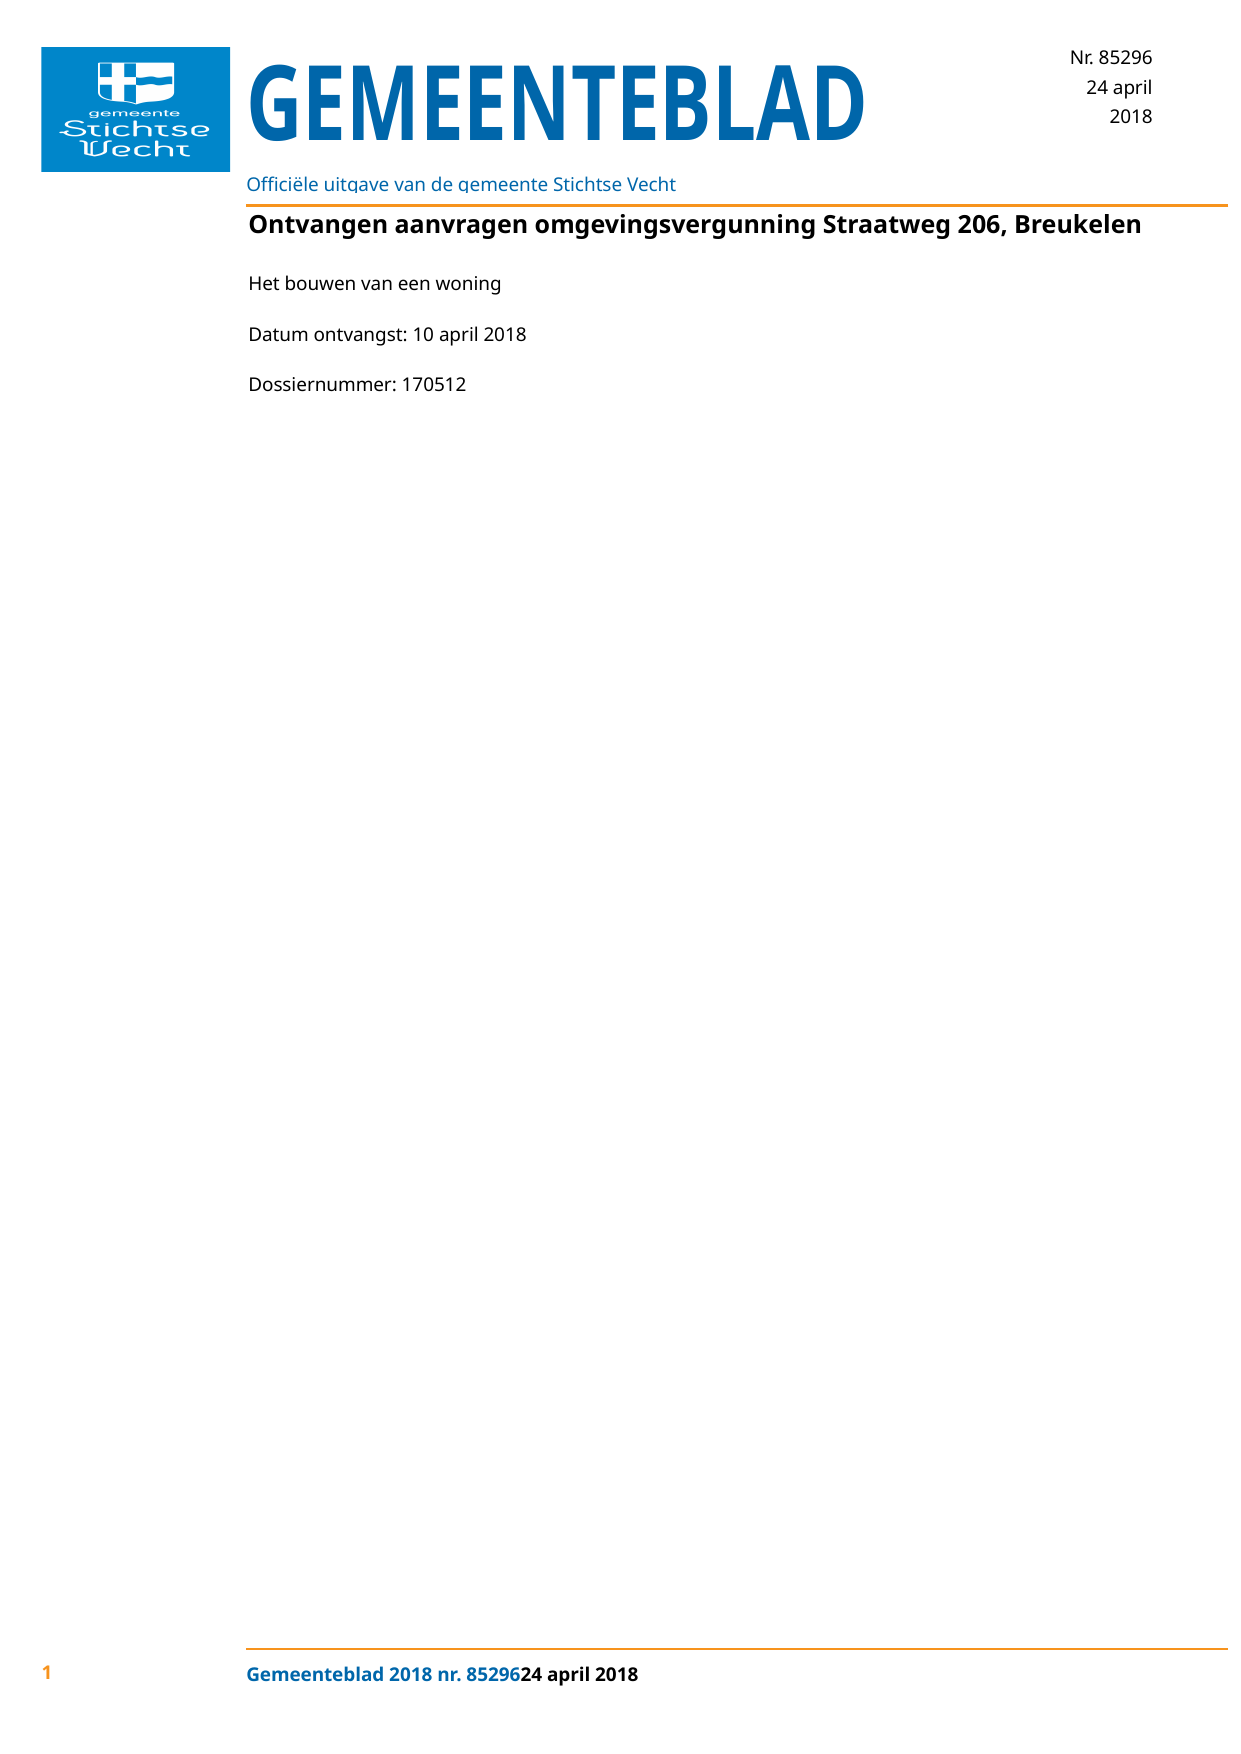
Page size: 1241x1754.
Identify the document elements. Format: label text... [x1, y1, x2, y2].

picture [99, 63, 135, 101]
text Datum ontvangst: 10 april 2018 [248, 321, 1152, 346]
text Het bouwen van een woning [248, 270, 1152, 296]
text Ontvangen aanvragen omgevingsvergunning Straatweg 206, Breukelen [248, 207, 1152, 241]
picture [137, 63, 174, 103]
text Dossiernummer: 170512 [248, 371, 1152, 397]
